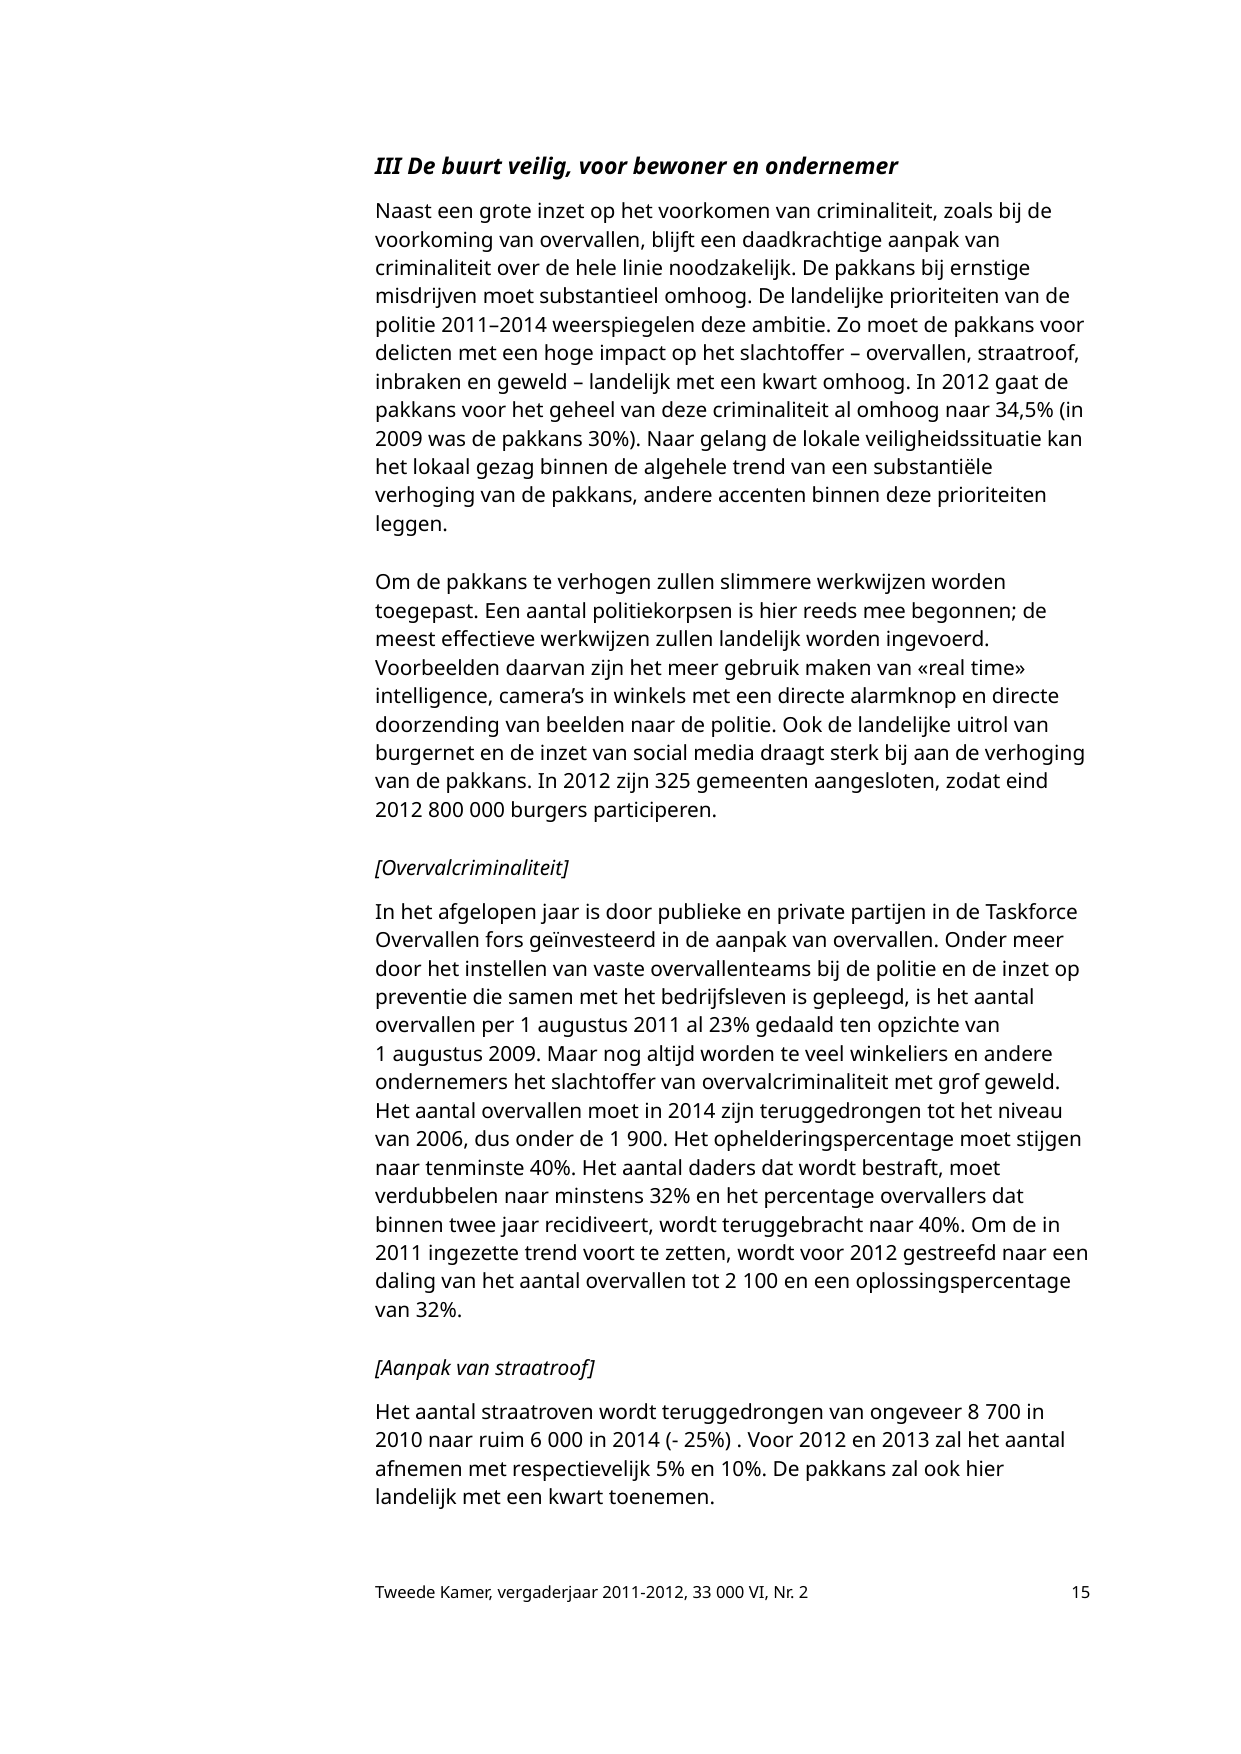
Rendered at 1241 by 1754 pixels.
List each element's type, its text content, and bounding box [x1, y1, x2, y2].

text In het afgelopen jaar is door publieke en private partijen in de Taskforce Overvallen fors geïnvesteerd in de aanpak van overvallen. Onder meer door het instellen van vaste overvallenteams bij de politie en de inzet op preventie die samen met het bedrijfsleven is gepleegd, is het aantal overvallen per 1 augustus 2011 al 23% gedaald ten opzichte van 1 augustus 2009. Maar nog altijd worden te veel winkeliers en andere ondernemers het slachtoffer van overvalcriminaliteit met grof geweld. [375, 897, 1090, 1096]
text Om de pakkans te verhogen zullen slimmere werkwijzen worden toegepast. Een aantal politiekorpsen is hier reeds mee begonnen; de meest effectieve werkwijzen zullen landelijk worden ingevoerd. Voorbeelden daarvan zijn het meer gebruik maken van «real time» intelligence, camera’s in winkels met een directe alarmknop en directe doorzending van beelden naar de politie. Ook de landelijke uitrol van burgernet en de inzet van social media draagt sterk bij aan de verhoging van de pakkans. In 2012 zijn 325 gemeenten aangesloten, zodat eind 2012 800 000 burgers participeren. [375, 567, 1090, 823]
text Het aantal straatroven wordt teruggedrongen van ongeveer 8 700 in 2010 naar ruim 6 000 in 2014 (- 25%) . Voor 2012 en 2013 zal het aantal afnemen met respectievelijk 5% en 10%. De pakkans zal ook hier landelijk met een kwart toenemen. [375, 1397, 1090, 1511]
text [Aanpak van straatroof] [375, 1353, 1090, 1382]
text Het aantal overvallen moet in 2014 zijn teruggedrongen tot het niveau van 2006, dus onder de 1 900. Het ophelderingspercentage moet stijgen naar tenminste 40%. Het aantal daders dat wordt bestraft, moet verdubbelen naar minstens 32% en het percentage overvallers dat binnen twee jaar recidiveert, wordt teruggebracht naar 40%. Om de in 2011 ingezette trend voort te zetten, wordt voor 2012 gestreefd naar een daling van het aantal overvallen tot 2 100 en een oplossingspercentage van 32%. [375, 1096, 1090, 1323]
text [Overvalcriminaliteit] [375, 853, 1090, 882]
subtitle III De buurt veilig, voor bewoner en ondernemer [375, 150, 1090, 181]
text Naast een grote inzet op het voorkomen van criminaliteit, zoals bij de voorkoming van overvallen, blijft een daadkrachtige aanpak van criminaliteit over de hele linie noodzakelijk. De pakkans bij ernstige misdrijven moet substantieel omhoog. De landelijke prioriteiten van de politie 2011–2014 weerspiegelen deze ambitie. Zo moet de pakkans voor delicten met een hoge impact op het slachtoffer – overvallen, straatroof, inbraken en geweld – landelijk met een kwart omhoog. In 2012 gaat de pakkans voor het geheel van deze criminaliteit al omhoog naar 34,5% (in 2009 was de pakkans 30%). Naar gelang de lokale veiligheidssituatie kan het lokaal gezag binnen de algehele trend van een substantiële verhoging van de pakkans, andere accenten binnen deze prioriteiten leggen. [375, 196, 1090, 537]
